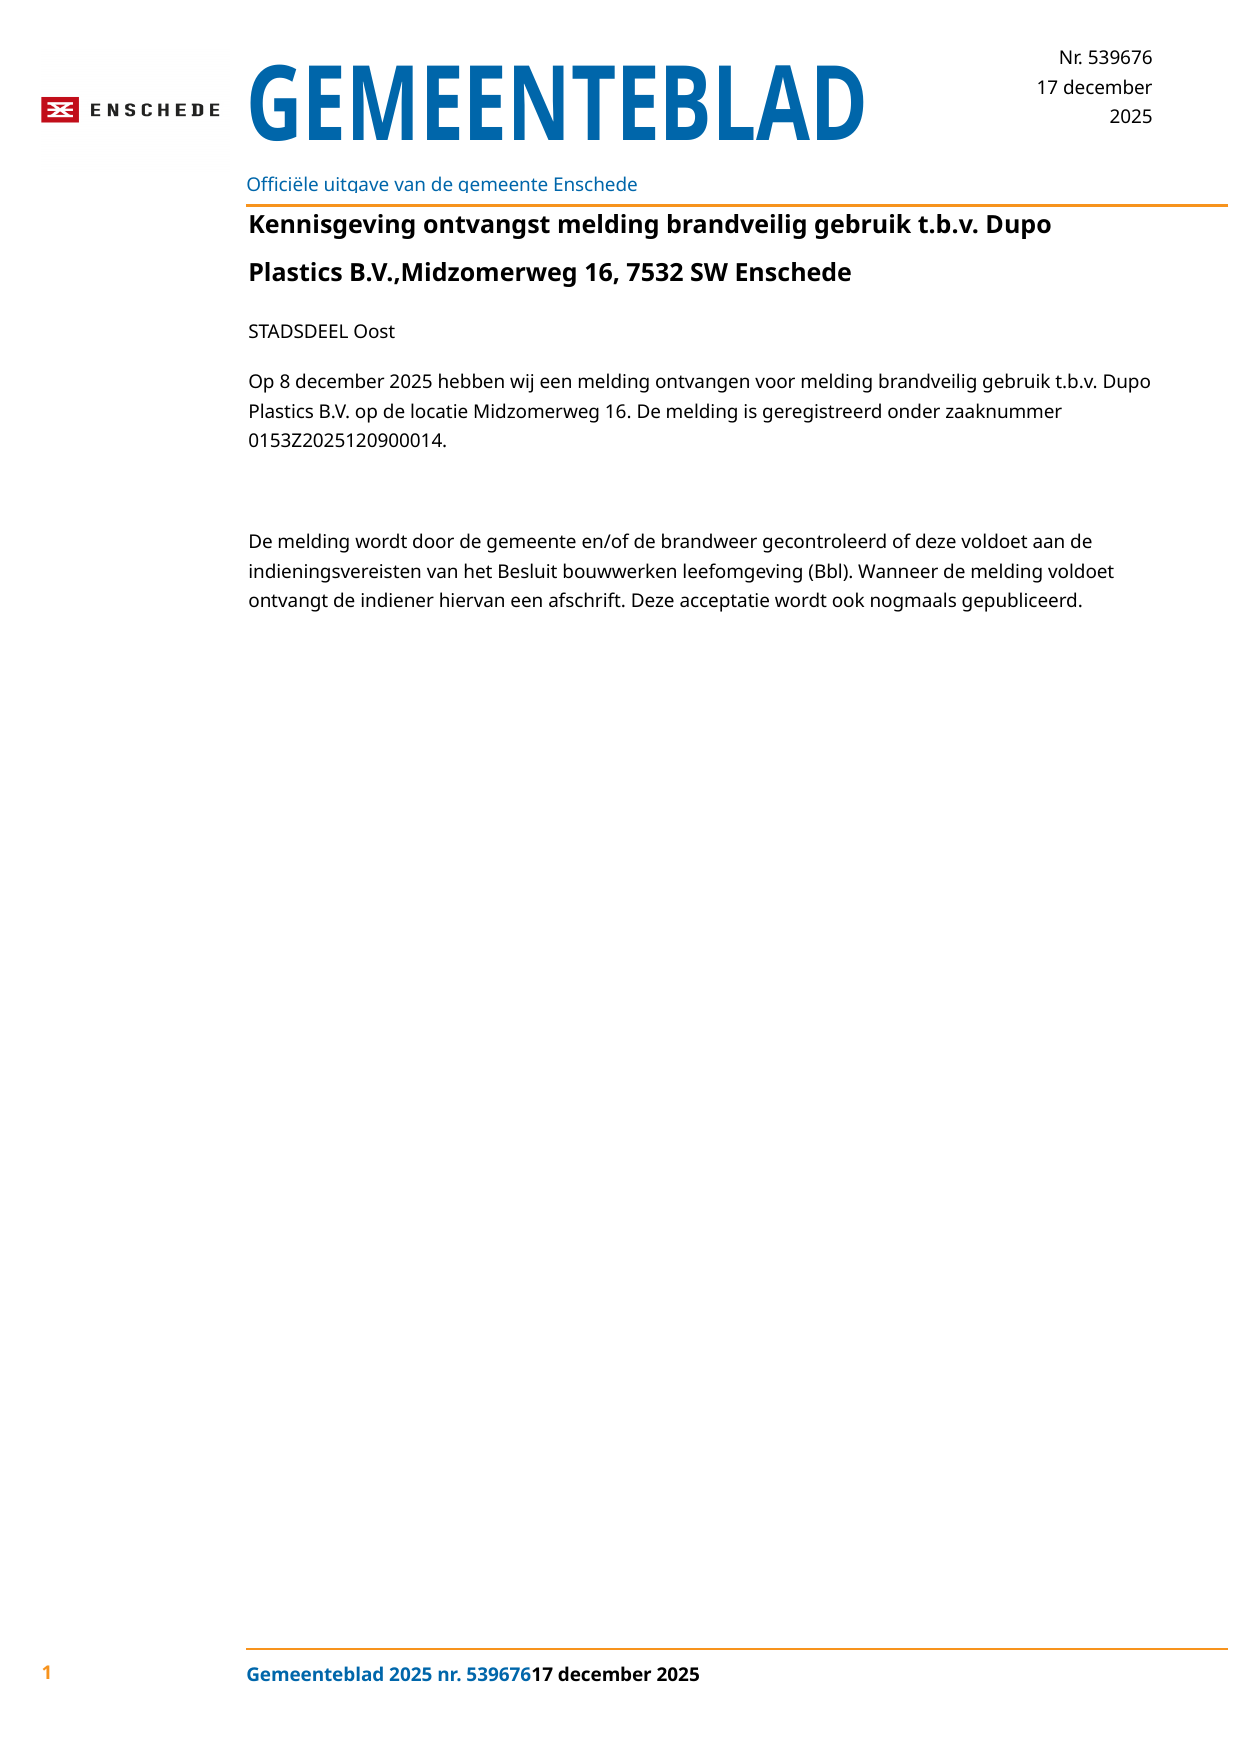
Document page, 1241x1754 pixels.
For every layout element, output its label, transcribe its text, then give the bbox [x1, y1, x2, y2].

text STADSDEEL Oost [248, 318, 1152, 344]
text Kennisgeving ontvangst melding brandveilig gebruik t.b.v. Dupo Plastics B.V.,Midzomerweg 16, 7532 SW Enschede [248, 207, 1152, 288]
picture [41, 47, 231, 172]
text Op 8 december 2025 hebben wij een melding ontvangen voor melding brandveilig gebruik t.b.v. Dupo Plastics B.V. op de locatie Midzomerweg 16. De melding is geregistreerd onder zaaknummer 0153Z2025120900014. [248, 368, 1152, 453]
text De melding wordt door de gemeente en/of de brandweer gecontroleerd of deze voldoet aan de indieningsvereisten van het Besluit bouwwerken leefomgeving (Bbl). Wanneer de melding voldoet ontvangt de indiener hiervan een afschrift. Deze acceptatie wordt ook nogmaals gepubliceerd. [248, 528, 1152, 613]
